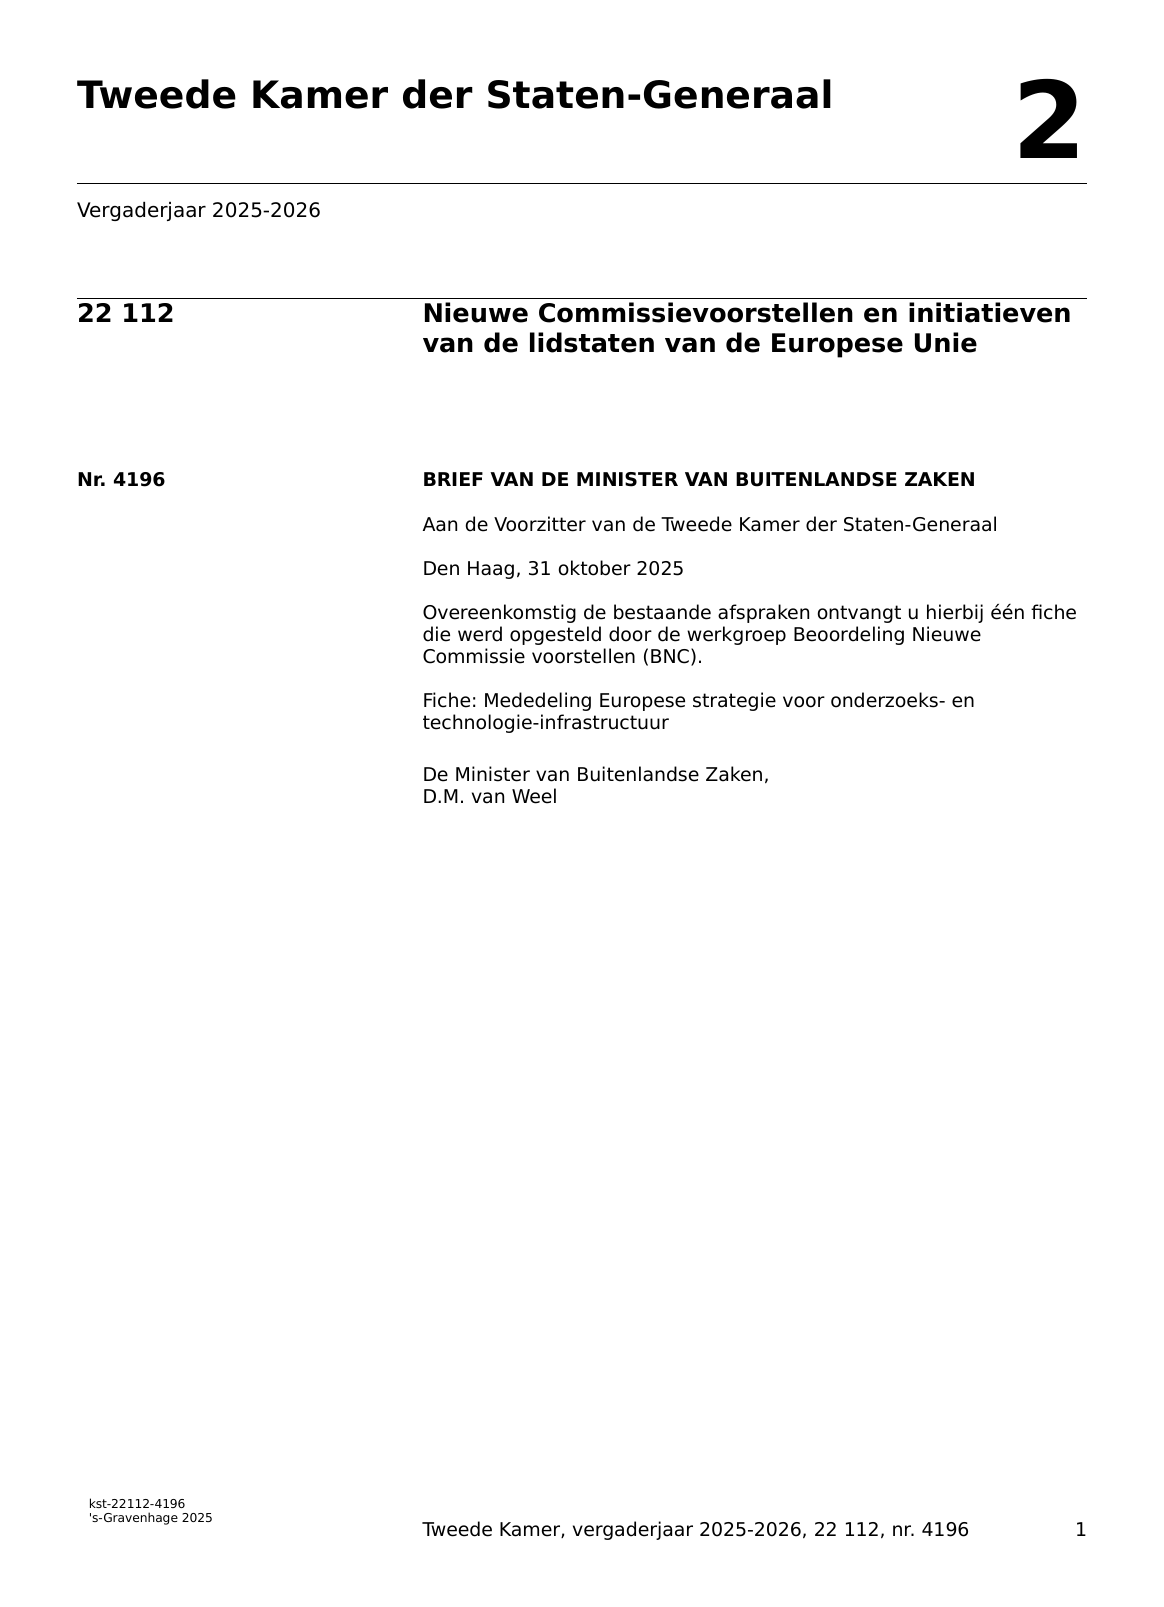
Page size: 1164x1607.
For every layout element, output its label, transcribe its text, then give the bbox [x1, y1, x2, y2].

text Den Haag, 31 oktober 2025 [422, 558, 1087, 580]
text Aan de Voorzitter van de Tweede Kamer der Staten-Generaal [422, 513, 1087, 536]
text kst-22112-4196 [88, 1497, 323, 1511]
subtitle 22 112 Nieuwe Commissievoorstellen en initiatieven van de lidstaten van de Europese Unie [77, 299, 1087, 358]
table_header Tweede Kamer der Staten-Generaal [77, 59, 886, 183]
table_cell Vergaderjaar 2025-2026 [77, 184, 1087, 298]
subtitle Nr. 4196 BRIEF VAN DE MINISTER VAN BUITENLANDSE ZAKEN [77, 469, 1087, 491]
text Overeenkomstig de bestaande afspraken ontvangt u hierbij één fiche die werd opgesteld door de werkgroep Beoordeling Nieuwe Commissie voorstellen (BNC). [422, 602, 1087, 668]
text Fiche: Mededeling Europese strategie voor onderzoeks- en technologie-infrastructuur [422, 690, 1087, 734]
text 's-Gravenhage 2025 [88, 1511, 323, 1525]
table_header 2 [886, 59, 1087, 183]
text De Minister van Buitenlandse Zaken, D.M. van Weel [422, 764, 1087, 808]
